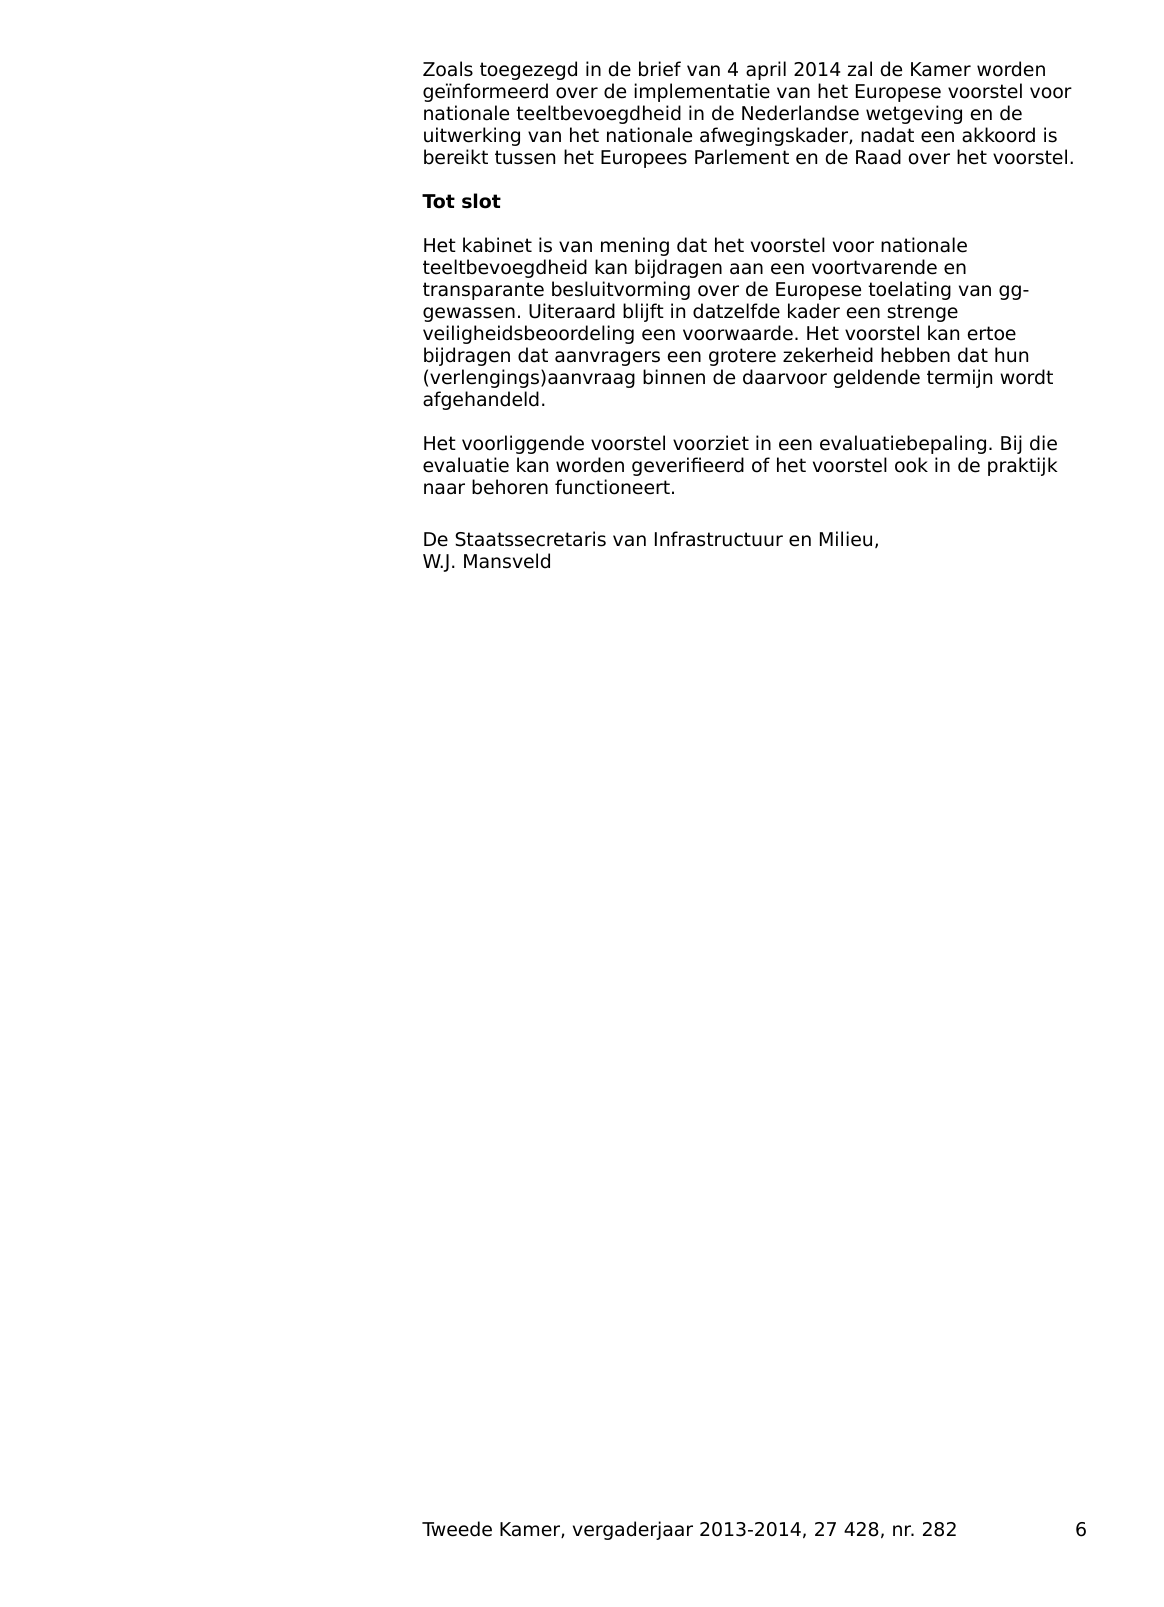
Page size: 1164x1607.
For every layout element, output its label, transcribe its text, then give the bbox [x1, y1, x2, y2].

text De Staatssecretaris van Infrastructuur en Milieu, W.J. Mansveld [422, 529, 1087, 573]
text Het voorliggende voorstel voorziet in een evaluatiebepaling. Bij die evaluatie kan worden geverifieerd of het voorstel ook in de praktijk naar behoren functioneert. [422, 433, 1087, 499]
text Het kabinet is van mening dat het voorstel voor nationale teeltbevoegdheid kan bijdragen aan een voortvarende en transparante besluitvorming over de Europese toelating van gg-gewassen. Uiteraard blijft in datzelfde kader een strenge veiligheidsbeoordeling een voorwaarde. Het voorstel kan ertoe bijdragen dat aanvragers een grotere zekerheid hebben dat hun (verlengings)aanvraag binnen de daarvoor geldende termijn wordt afgehandeld. [422, 235, 1087, 411]
subtitle Tot slot [422, 191, 1087, 213]
text Zoals toegezegd in de brief van 4 april 2014 zal de Kamer worden geïnformeerd over de implementatie van het Europese voorstel voor nationale teeltbevoegdheid in de Nederlandse wetgeving en de uitwerking van het nationale afwegingskader, nadat een akkoord is bereikt tussen het Europees Parlement en de Raad over het voorstel. [422, 59, 1087, 169]
